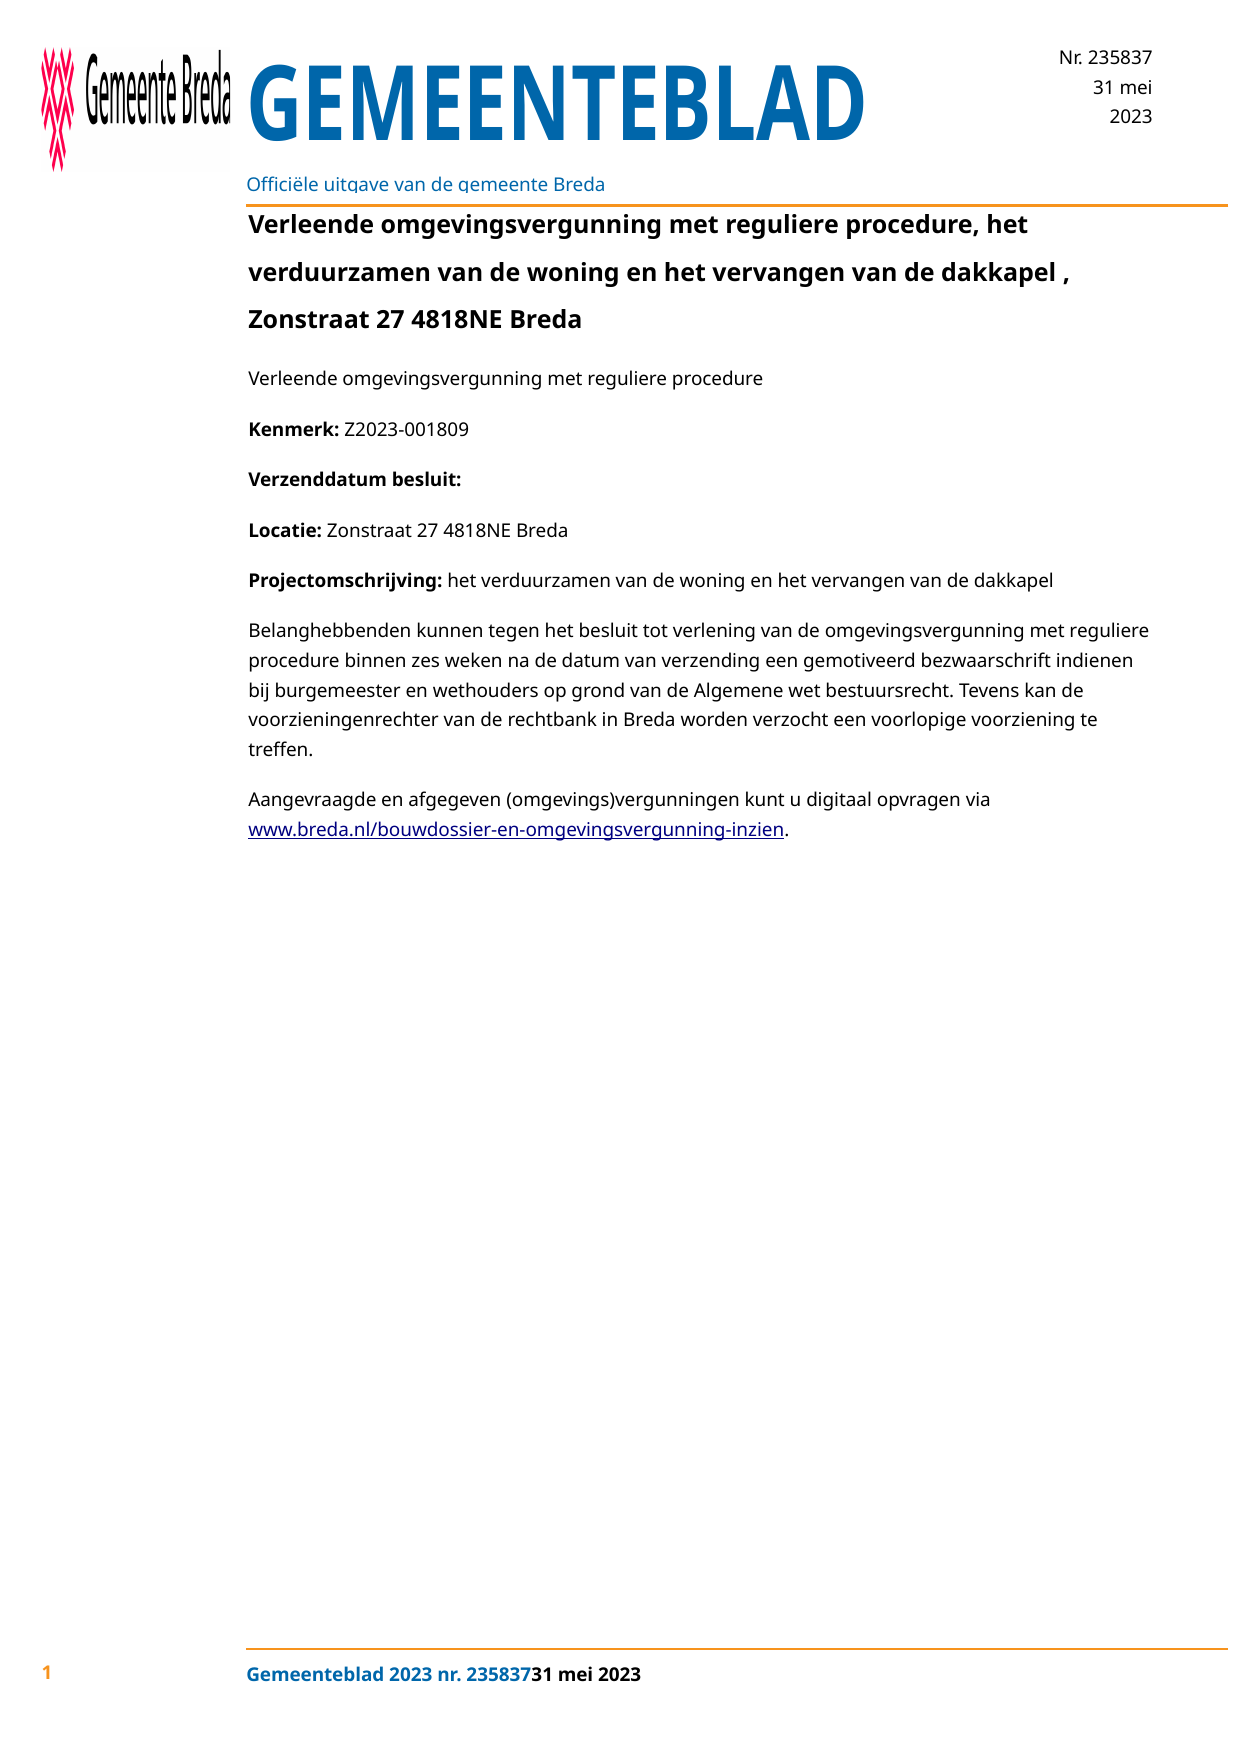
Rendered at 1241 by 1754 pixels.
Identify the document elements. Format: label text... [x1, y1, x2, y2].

text Belanghebbenden kunnen tegen het besluit tot verlening van de omgevingsvergunning met reguliere procedure binnen zes weken na de datum van verzending een gemotiveerd bezwaarschrift indienen bij burgemeester en wethouders op grond van de Algemene wet bestuursrecht. Tevens kan de voorzieningenrechter van de rechtbank in Breda worden verzocht een voorlopige voorziening te treffen. [248, 618, 1152, 762]
text Verleende omgevingsvergunning met reguliere procedure [248, 366, 1152, 391]
text Verleende omgevingsvergunning met reguliere procedure, het verduurzamen van de woning en het vervangen van de dakkapel , Zonstraat 27 4818NE Breda [248, 207, 1152, 336]
text Aangevraagde en afgegeven (omgevings)vergunningen kunt u digitaal opvragen via www.breda.nl/bouwdossier-en-omgevingsvergunning-inzien. [248, 786, 1152, 842]
text Verzenddatum besluit: [248, 466, 1152, 492]
picture [41, 47, 231, 172]
text Locatie: Zonstraat 27 4818NE Breda [248, 517, 1152, 542]
text Projectomschrijving: het verduurzamen van de woning en het vervangen van de dakkapel [248, 567, 1152, 593]
text Kenmerk: Z2023-001809 [248, 416, 1152, 442]
